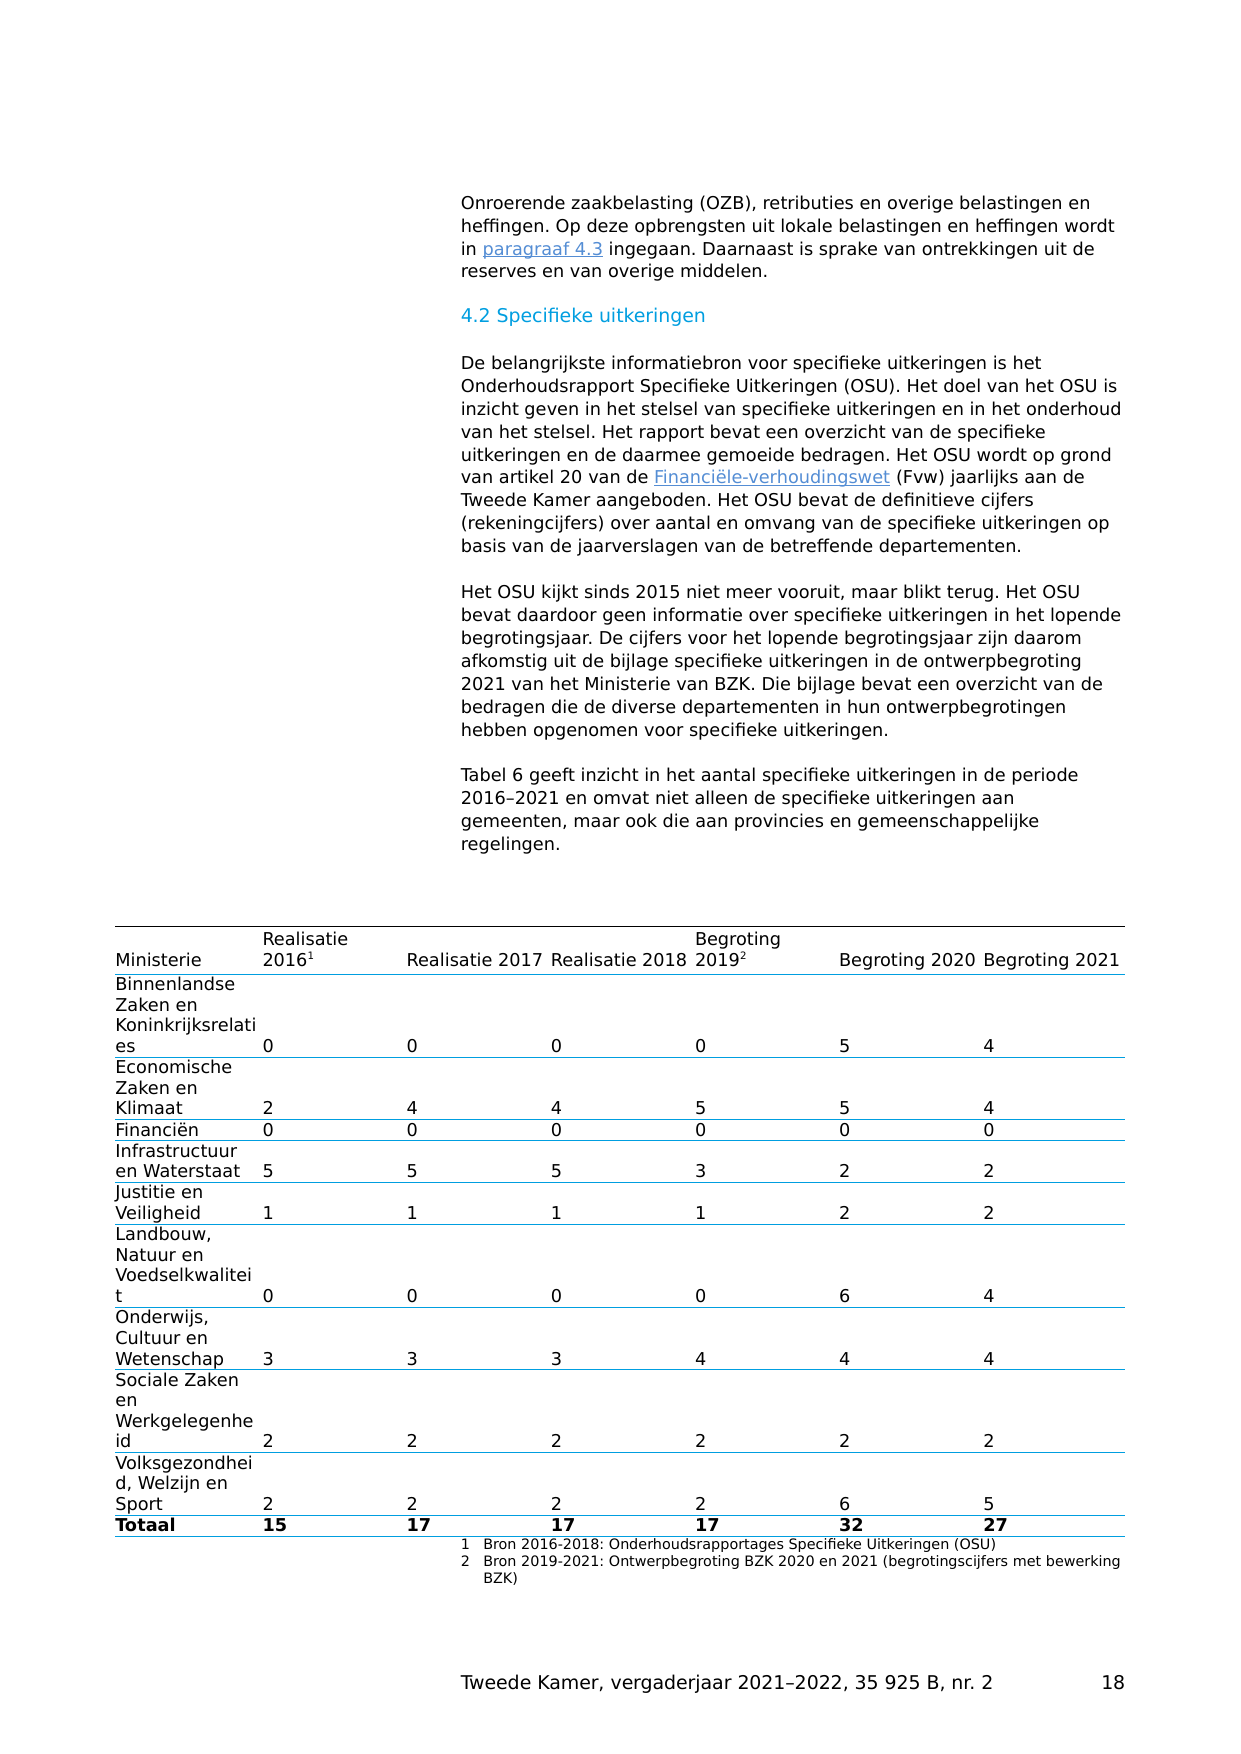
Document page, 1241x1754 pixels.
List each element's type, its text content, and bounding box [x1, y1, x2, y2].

table_cell 2 [259, 1453, 403, 1514]
table_cell 5 [980, 1453, 1125, 1514]
table_cell 2 [980, 1141, 1125, 1182]
table_cell 2 [836, 1370, 980, 1452]
table_cell 5 [692, 1058, 836, 1119]
table_cell 3 [692, 1141, 836, 1182]
table_cell 2 [692, 1370, 836, 1452]
table_cell Justitie en Veiligheid [115, 1183, 259, 1224]
table_cell 32 [836, 1516, 980, 1536]
table_cell 2 [980, 1183, 1125, 1224]
text Tabel 6 geeft inzicht in het aantal specifieke uitkeringen in de periode 2016–2021 en omvat niet alleen de specifieke uitkeringen aan gemeenten, maar ook die aan provincies en gemeenschappelijke regelingen. [461, 763, 1125, 855]
table_cell 6 [836, 1453, 980, 1514]
table_cell 0 [548, 1225, 692, 1307]
table_cell 0 [548, 1120, 692, 1140]
table_cell 0 [259, 1225, 403, 1307]
table_cell 4 [836, 1308, 980, 1369]
table_cell Landbouw, Natuur en Voedselkwaliteit [115, 1225, 259, 1307]
table_cell 0 [692, 1225, 836, 1307]
table_header Tabel 6 Aantal specifieke uitkeringen per departement; aan gemeenten, provincies en gemeenschappelijke regelingen; 2016-2021 [115, 878, 1125, 926]
table_cell 27 [980, 1516, 1125, 1536]
table_cell Sociale Zaken en Werkgelegenheid [115, 1370, 259, 1452]
table_cell 2 [692, 1453, 836, 1514]
table_cell Realisatie 2017 [404, 927, 548, 973]
text Het OSU kijkt sinds 2015 niet meer vooruit, maar blikt terug. Het OSU bevat daardoor geen informatie over specifieke uitkeringen in het lopende begrotingsjaar. De cijfers voor het lopende begrotingsjaar zijn daarom afkomstig uit de bijlage specifieke uitkeringen in de ontwerpbegroting 2021 van het Ministerie van BZK. Die bijlage bevat een overzicht van de bedragen die de diverse departementen in hun ontwerpbegrotingen hebben opgenomen voor specifieke uitkeringen. [461, 580, 1125, 741]
title 4.2 Specifieke uitkeringen [461, 305, 1125, 327]
table_cell 2 [980, 1370, 1125, 1452]
table_cell Infrastructuur en Waterstaat [115, 1141, 259, 1182]
table_cell 2 [836, 1141, 980, 1182]
table_cell Onderwijs, Cultuur en Wetenschap [115, 1308, 259, 1369]
table_cell 4 [980, 1225, 1125, 1307]
table_cell 5 [259, 1141, 403, 1182]
table_cell 0 [404, 1225, 548, 1307]
table_cell 2 [404, 1370, 548, 1452]
table_cell Ministerie [115, 927, 259, 973]
table_cell 4 [548, 1058, 692, 1119]
table_cell 2 [259, 1058, 403, 1119]
table_cell 2 [548, 1453, 692, 1514]
text De belangrijkste informatiebron voor specifieke uitkeringen is het Onderhoudsrapport Specifieke Uitkeringen (OSU). Het doel van het OSU is inzicht geven in het stelsel van specifieke uitkeringen en in het onderhoud van het stelsel. Het rapport bevat een overzicht van de specifieke uitkeringen en de daarmee gemoeide bedragen. Het OSU wordt op grond van artikel 20 van de Financiële-verhoudingswet (Fvw) jaarlijks aan de Tweede Kamer aangeboden. Het OSU bevat de definitieve cijfers (rekeningcijfers) over aantal en omvang van de specifieke uitkeringen op basis van de jaarverslagen van de betreffende departementen. [461, 351, 1125, 557]
table_cell Realisatie 20161 [259, 927, 403, 973]
table_cell 5 [548, 1141, 692, 1182]
table_cell Totaal [115, 1516, 259, 1536]
table_cell 4 [980, 1308, 1125, 1369]
table_cell Financiën [115, 1120, 259, 1140]
table_cell 2 [404, 1453, 548, 1514]
table_cell 0 [404, 975, 548, 1057]
table_cell 0 [692, 1120, 836, 1140]
table_cell Begroting 2020 [836, 927, 980, 973]
text Onroerende zaakbelasting (OZB), retributies en overige belastingen en heffingen. Op deze opbrengsten uit lokale belastingen en heffingen wordt in paragraaf 4.3 ingegaan. Daarnaast is sprake van ontrekkingen uit de reserves en van overige middelen. [461, 191, 1125, 282]
table_cell 3 [404, 1308, 548, 1369]
table_cell 17 [548, 1516, 692, 1536]
list Bron 2019-2021: Ontwerpbegroting BZK 2020 en 2021 (begrotingscijfers met bewerking BZK) [461, 1553, 1125, 1586]
table_cell 0 [836, 1120, 980, 1140]
table_cell Begroting 2021 [980, 927, 1125, 973]
table_cell 15 [259, 1516, 403, 1536]
table_cell Volksgezondheid, Welzijn en Sport [115, 1453, 259, 1514]
table_cell 0 [548, 975, 692, 1057]
table_cell 6 [836, 1225, 980, 1307]
table_cell 4 [980, 975, 1125, 1057]
table_cell 5 [836, 975, 980, 1057]
table_cell 5 [836, 1058, 980, 1119]
table_cell 17 [692, 1516, 836, 1536]
table_cell 2 [259, 1370, 403, 1452]
table_cell 0 [692, 975, 836, 1057]
table_cell 1 [404, 1183, 548, 1224]
table_cell 1 [692, 1183, 836, 1224]
table_cell Realisatie 2018 [548, 927, 692, 973]
table_cell Begroting 20192 [692, 927, 836, 973]
table_cell 17 [404, 1516, 548, 1536]
table_cell Economische Zaken en Klimaat [115, 1058, 259, 1119]
table_cell 5 [404, 1141, 548, 1182]
table_cell 2 [836, 1183, 980, 1224]
table_cell Binnenlandse Zaken en Koninkrijksrelaties [115, 975, 259, 1057]
table_cell 1 [259, 1183, 403, 1224]
table_cell 0 [259, 975, 403, 1057]
table_cell 3 [548, 1308, 692, 1369]
table_cell 4 [692, 1308, 836, 1369]
list Bron 2016-2018: Onderhoudsrapportages Specifieke Uitkeringen (OSU) [461, 1537, 1125, 1553]
table_cell 3 [259, 1308, 403, 1369]
table_cell 0 [259, 1120, 403, 1140]
table_cell 1 [548, 1183, 692, 1224]
table_cell 4 [404, 1058, 548, 1119]
table_cell 4 [980, 1058, 1125, 1119]
table_cell 2 [548, 1370, 692, 1452]
table_cell 0 [404, 1120, 548, 1140]
table_cell 0 [980, 1120, 1125, 1140]
